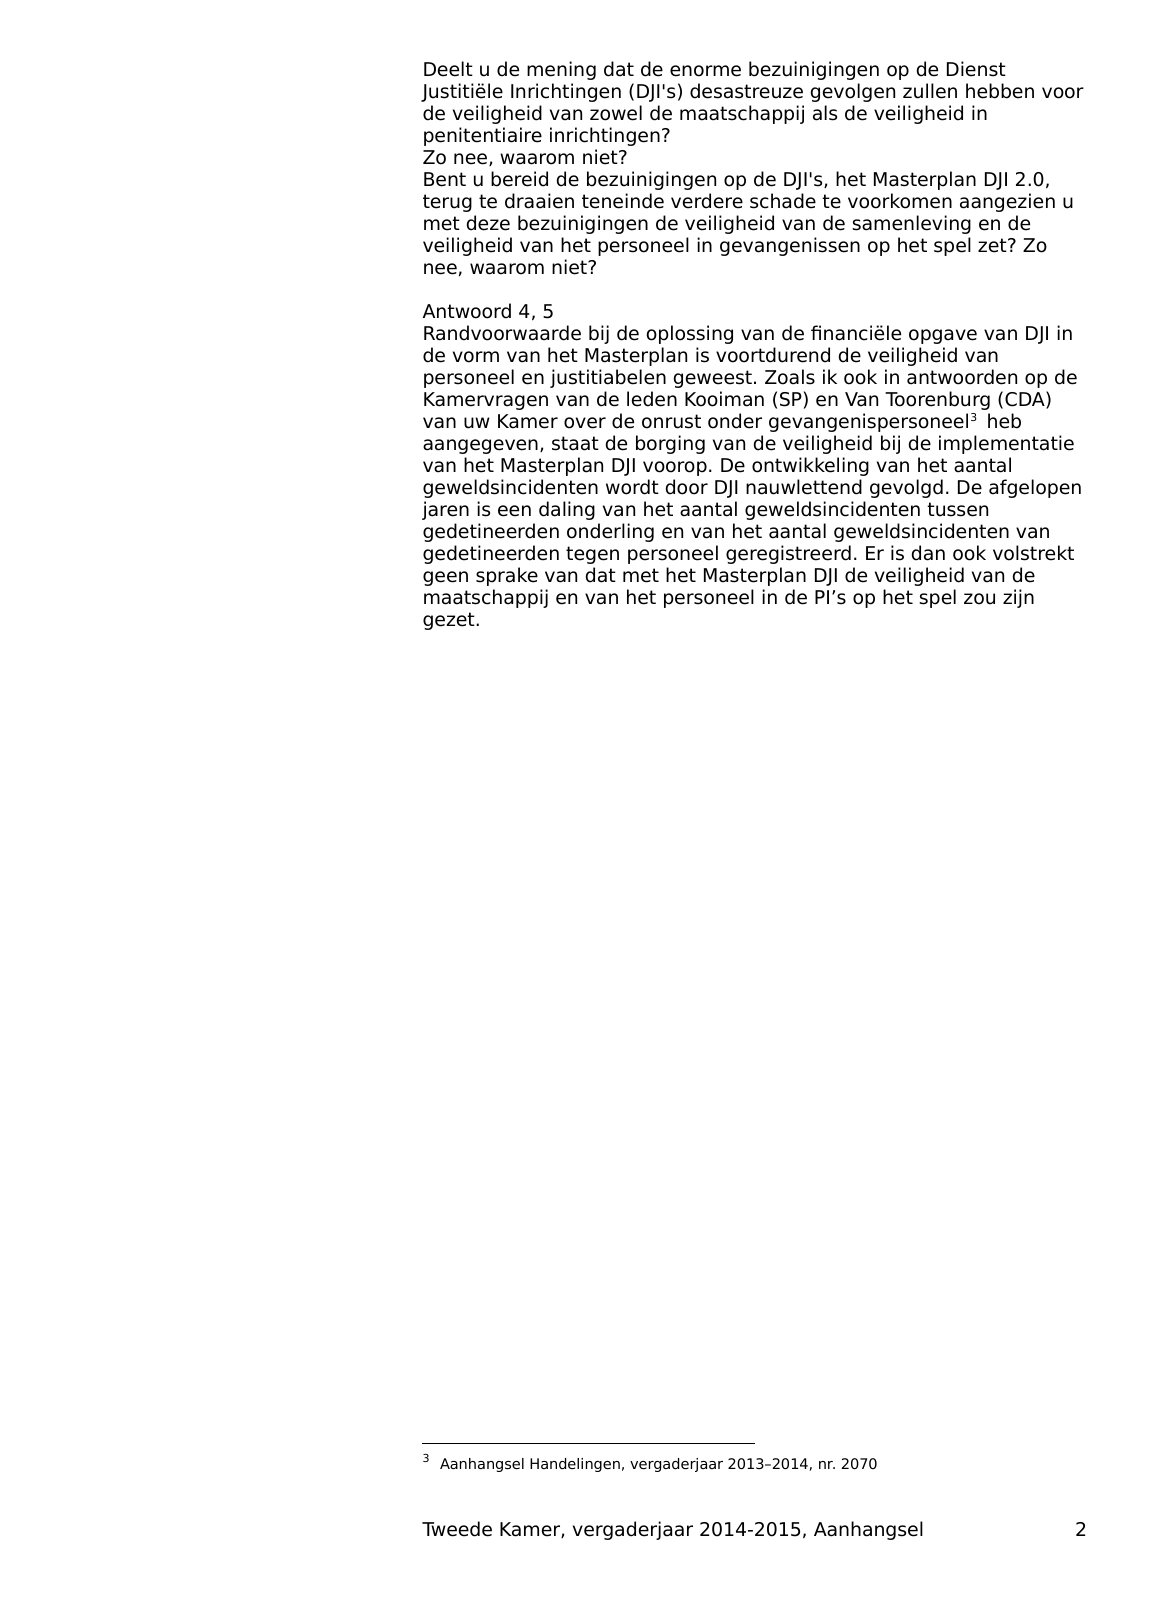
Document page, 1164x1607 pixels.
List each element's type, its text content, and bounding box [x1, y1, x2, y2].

text Antwoord 4, 5 [422, 301, 1087, 323]
text Randvoorwaarde bij de oplossing van de financiële opgave van DJI in de vorm van het Masterplan is voortdurend de veiligheid van personeel en justitiabelen geweest. Zoals ik ook in antwoorden op de Kamervragen van de leden Kooiman (SP) en Van Toorenburg (CDA) van uw Kamer over de onrust onder gevangenispersoneel heb aangegeven, staat de borging van de veiligheid bij de implementatie van het Masterplan DJI voorop. De ontwikkeling van het aantal geweldsincidenten wordt door DJI nauwlettend gevolgd. De afgelopen jaren is een daling van het aantal geweldsincidenten tussen gedetineerden onderling en van het aantal geweldsincidenten van gedetineerden tegen personeel geregistreerd. Er is dan ook volstrekt geen sprake van dat met het Masterplan DJI de veiligheid van de maatschappij en van het personeel in de PI’s op het spel zou zijn gezet. [422, 323, 1087, 631]
text Aanhangsel Handelingen, vergaderjaar 2013–2014, nr. 2070 [422, 1452, 1087, 1474]
text Bent u bereid de bezuinigingen op de DJI's, het Masterplan DJI 2.0, terug te draaien teneinde verdere schade te voorkomen aangezien u met deze bezuinigingen de veiligheid van de samenleving en de veiligheid van het personeel in gevangenissen op het spel zet? Zo nee, waarom niet? [422, 169, 1087, 279]
text Zo nee, waarom niet? [422, 147, 1087, 169]
text Deelt u de mening dat de enorme bezuinigingen op de Dienst Justitiële Inrichtingen (DJI's) desastreuze gevolgen zullen hebben voor de veiligheid van zowel de maatschappij als de veiligheid in penitentiaire inrichtingen? [422, 59, 1087, 147]
